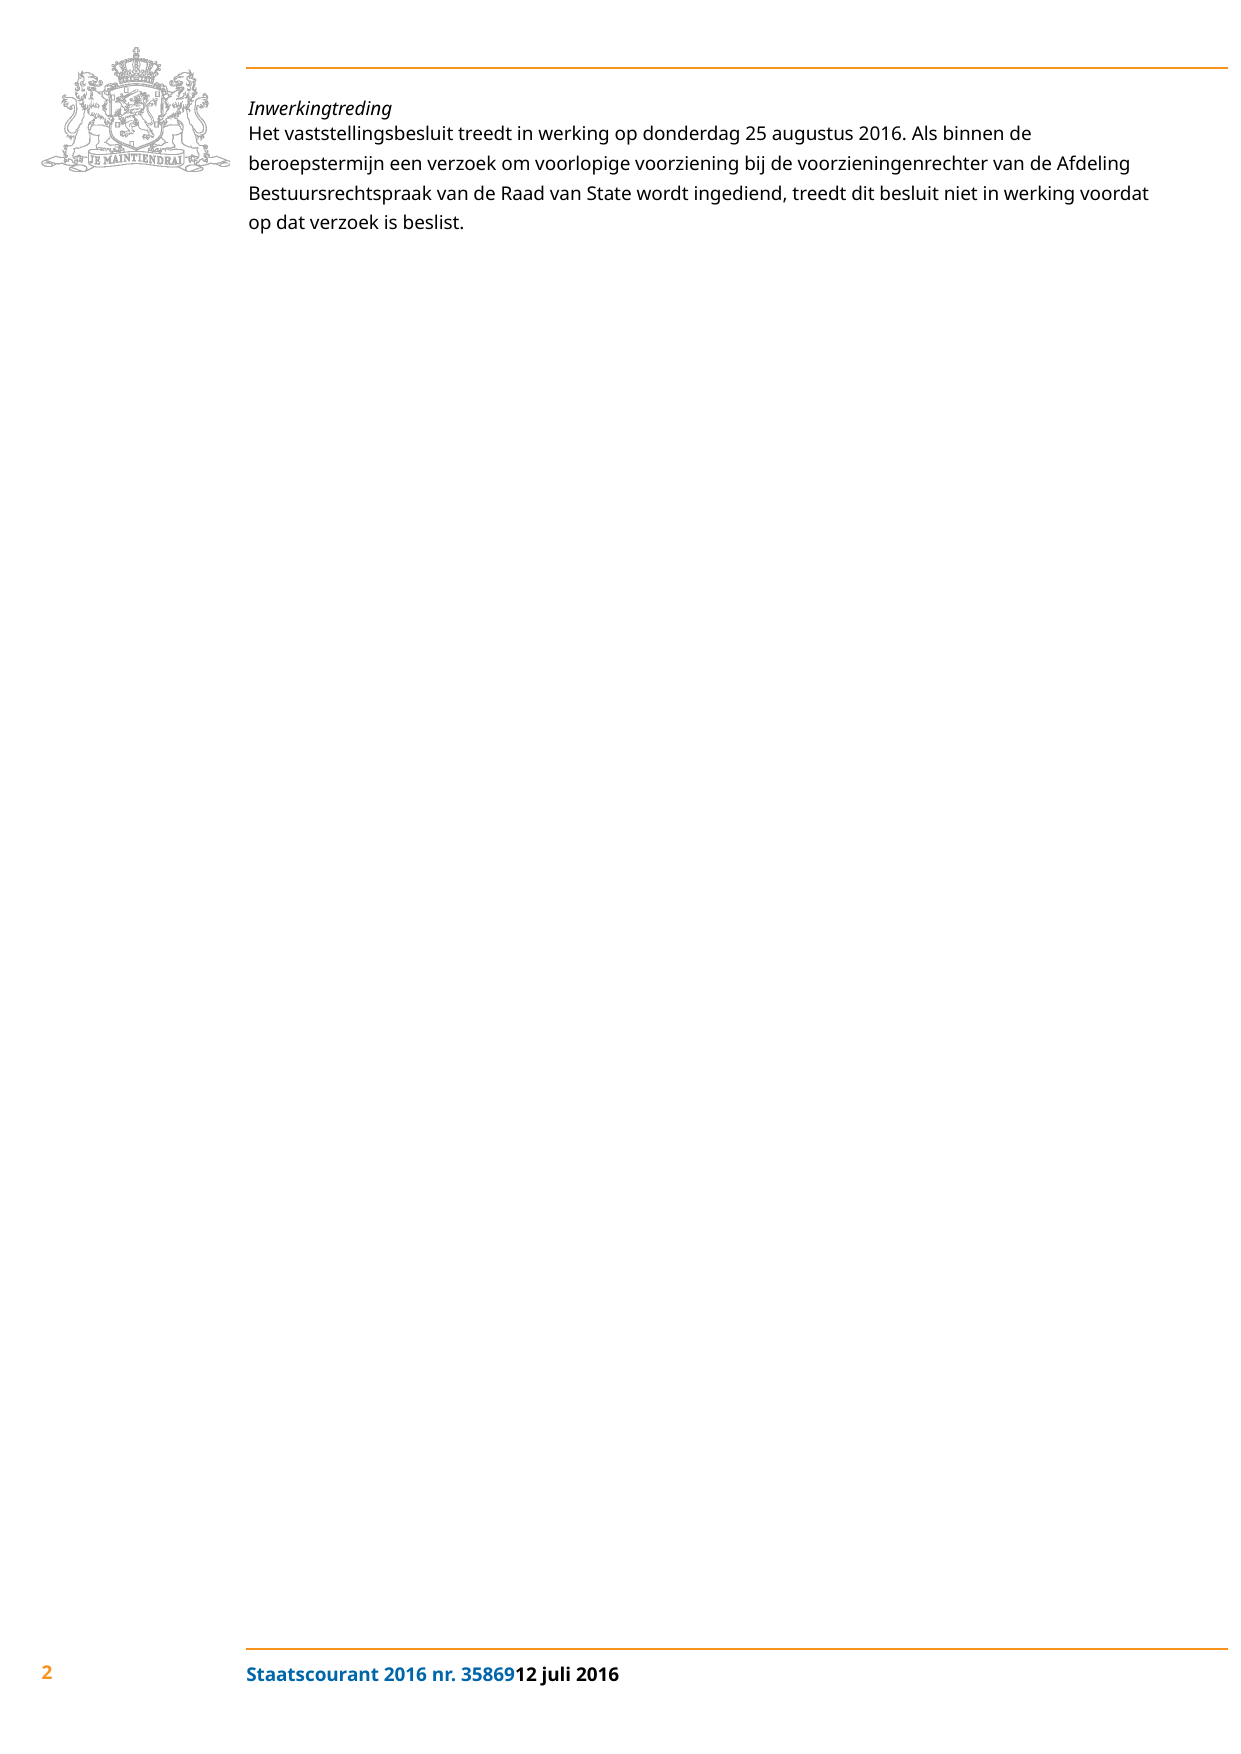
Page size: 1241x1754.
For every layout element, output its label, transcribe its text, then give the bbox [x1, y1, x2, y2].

text Het vaststellingsbesluit treedt in werking op donderdag 25 augustus 2016. Als binnen de beroepstermijn een verzoek om voorlopige voorziening bij de voorzieningenrechter van de Afdeling Bestuursrechtspraak van de Raad van State wordt ingediend, treedt dit besluit niet in werking voordat op dat verzoek is beslist. [248, 121, 1152, 235]
text Inwerkingtreding [248, 95, 1152, 121]
picture [41, 47, 231, 172]
